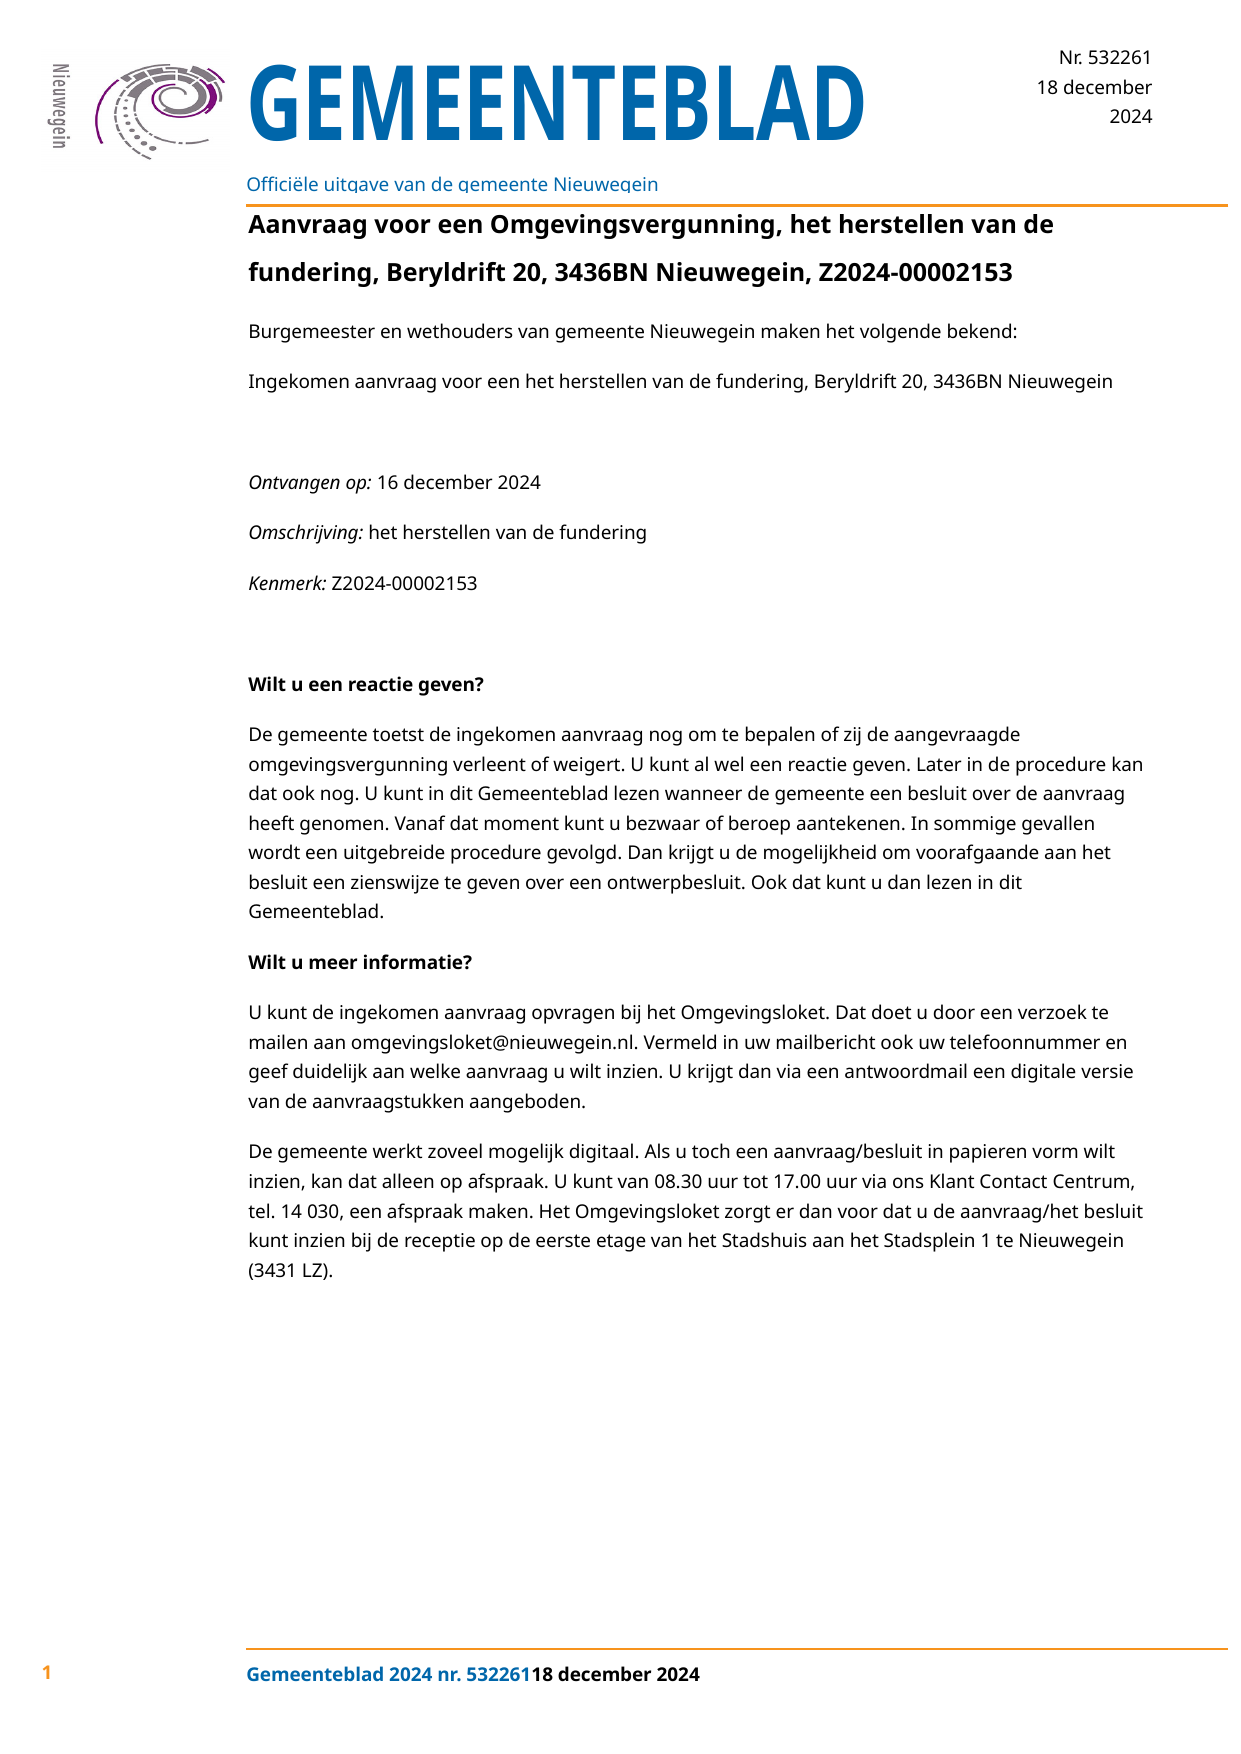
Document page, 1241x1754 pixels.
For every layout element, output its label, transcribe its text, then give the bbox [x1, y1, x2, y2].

text Wilt u meer informatie? [248, 949, 1152, 975]
picture [41, 47, 231, 172]
text Wilt u een reactie geven? [248, 671, 1152, 697]
text Ingekomen aanvraag voor een het herstellen van de fundering, Beryldrift 20, 3436BN Nieuwegein [248, 368, 1152, 394]
text Burgemeester en wethouders van gemeente Nieuwegein maken het volgende bekend: [248, 318, 1152, 344]
text Kenmerk: Z2024-00002153 [248, 570, 1152, 596]
text Ontvangen op: 16 december 2024 [248, 469, 1152, 495]
text De gemeente toetst de ingekomen aanvraag nog om te bepalen of zij de aangevraagde omgevingsvergunning verleent of weigert. U kunt al wel een reactie geven. Later in de procedure kan dat ook nog. U kunt in dit Gemeenteblad lezen wanneer de gemeente een besluit over de aanvraag heeft genomen. Vanaf dat moment kunt u bezwaar of beroep aantekenen. In sommige gevallen wordt een uitgebreide procedure gevolgd. Dan krijgt u de mogelijkheid om voorafgaande aan het besluit een zienswijze te geven over een ontwerpbesluit. Ook dat kunt u dan lezen in dit Gemeenteblad. [248, 721, 1152, 924]
text Aanvraag voor een Omgevingsvergunning, het herstellen van de fundering, Beryldrift 20, 3436BN Nieuwegein, Z2024-00002153 [248, 207, 1152, 288]
text U kunt de ingekomen aanvraag opvragen bij het Omgevingsloket. Dat doet u door een verzoek te mailen aan omgevingsloket@nieuwegein.nl. Vermeld in uw mailbericht ook uw telefoonnummer en geef duidelijk aan welke aanvraag u wilt inzien. U krijgt dan via een antwoordmail een digitale versie van de aanvraagstukken aangeboden. [248, 999, 1152, 1114]
text Omschrijving: het herstellen van de fundering [248, 519, 1152, 545]
text De gemeente werkt zoveel mogelijk digitaal. Als u toch een aanvraag/besluit in papieren vorm wilt inzien, kan dat alleen op afspraak. U kunt van 08.30 uur tot 17.00 uur via ons Klant Contact Centrum, tel. 14 030, een afspraak maken. Het Omgevingsloket zorgt er dan voor dat u de aanvraag/het besluit kunt inzien bij de receptie op de eerste etage van het Stadshuis aan het Stadsplein 1 te Nieuwegein (3431 LZ). [248, 1139, 1152, 1283]
